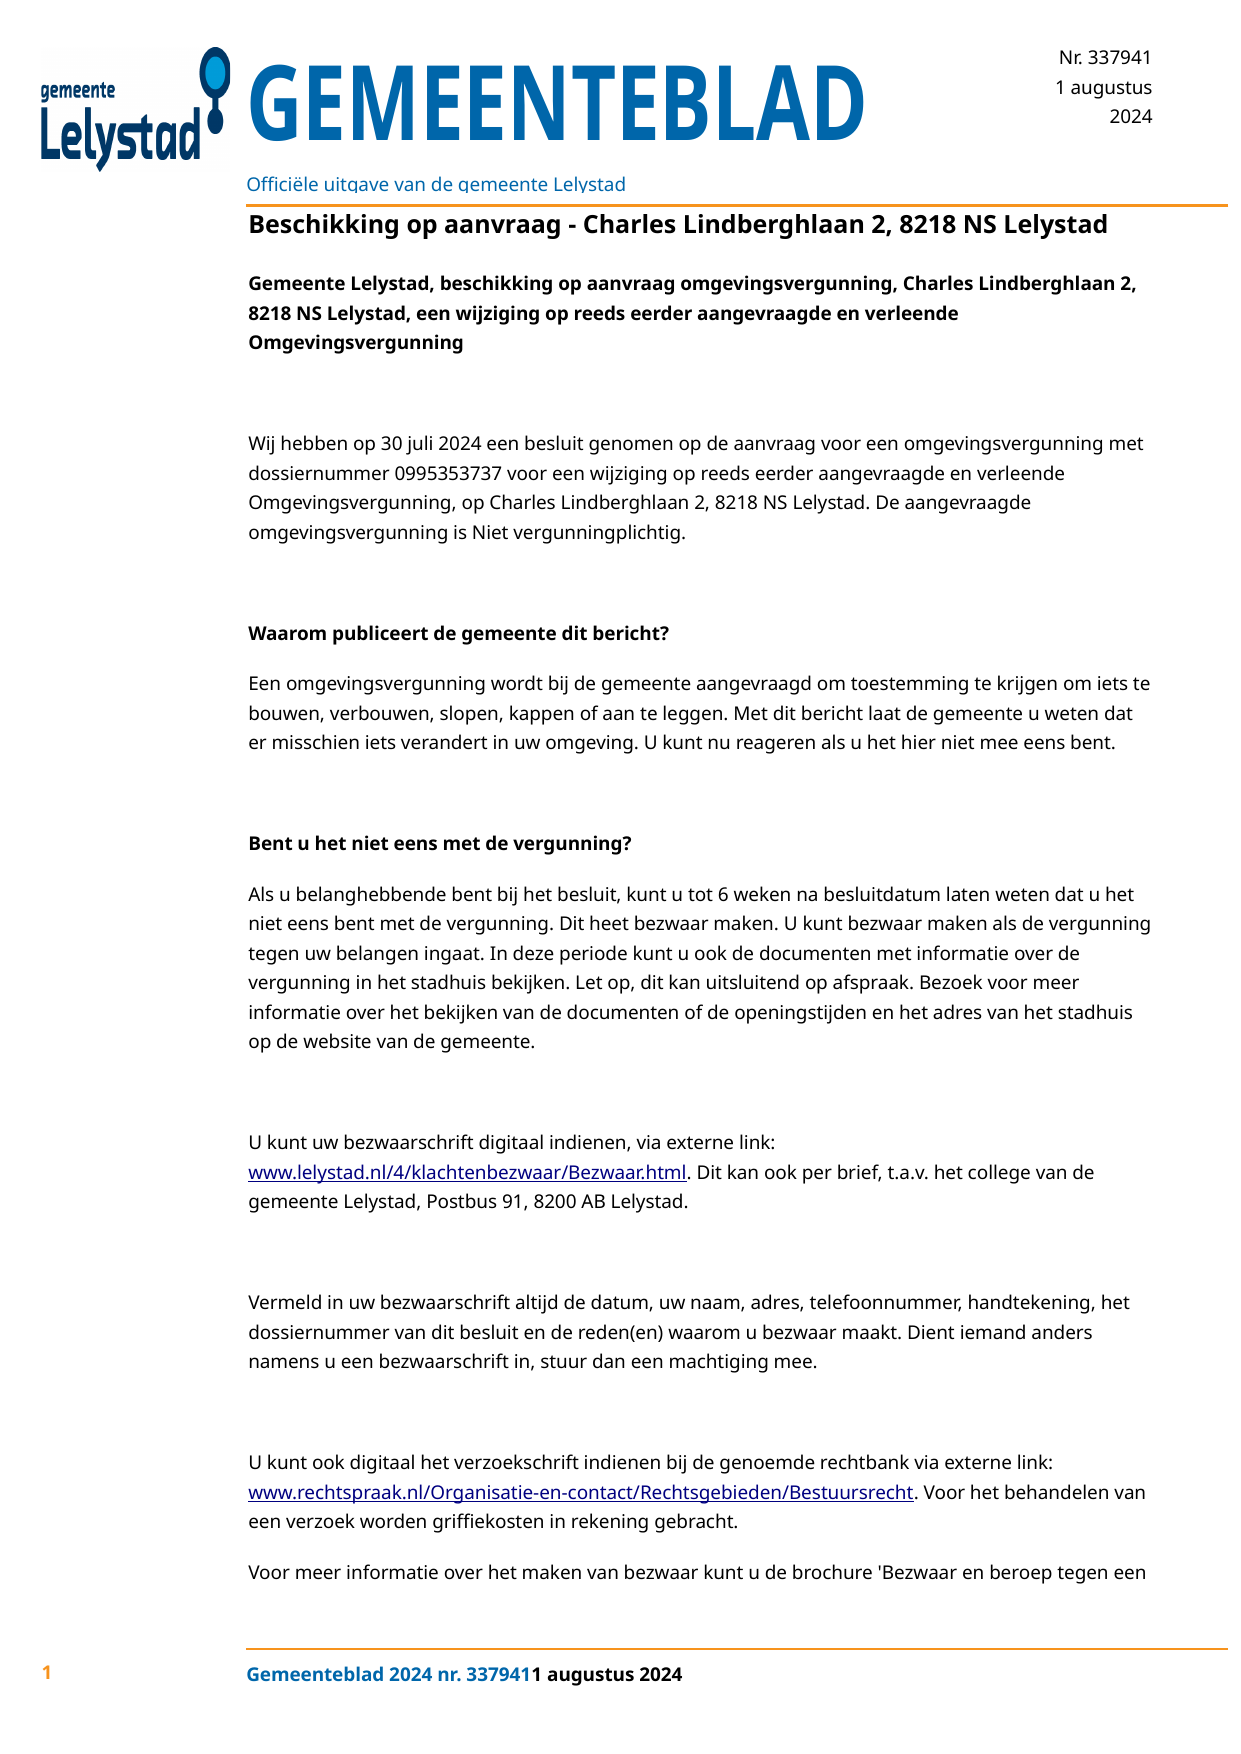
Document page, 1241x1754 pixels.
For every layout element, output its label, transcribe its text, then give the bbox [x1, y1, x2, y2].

text U kunt uw bezwaarschrift digitaal indienen, via externe link: www.lelystad.nl/4/klachtenbezwaar/Bezwaar.html. Dit kan ook per brief, t.a.v. het college van de gemeente Lelystad, Postbus 91, 8200 AB Lelystad. [248, 1129, 1152, 1214]
picture [41, 47, 231, 172]
text Beschikking op aanvraag - Charles Lindberghlaan 2, 8218 NS Lelystad [248, 207, 1152, 241]
text U kunt ook digitaal het verzoekschrift indienen bij de genoemde rechtbank via externe link: www.rechtspraak.nl/Organisatie-en-contact/Rechtsgebieden/Bestuursrecht. Voor het behandelen van een verzoek worden griffiekosten in rekening gebracht. [248, 1449, 1152, 1534]
text Voor meer informatie over het maken van bezwaar kunt u de brochure 'Bezwaar en beroep tegen een [248, 1559, 1152, 1585]
text Waarom publiceert de gemeente dit bericht? [248, 620, 1152, 646]
text Wij hebben op 30 juli 2024 een besluit genomen op de aanvraag voor een omgevingsvergunning met dossiernummer 0995353737 voor een wijziging op reeds eerder aangevraagde en verleende Omgevingsvergunning, op Charles Lindberghlaan 2, 8218 NS Lelystad. De aangevraagde omgevingsvergunning is Niet vergunningplichtig. [248, 430, 1152, 545]
text Bent u het niet eens met de vergunning? [248, 830, 1152, 856]
text Een omgevingsvergunning wordt bij de gemeente aangevraagd om toestemming te krijgen om iets te bouwen, verbouwen, slopen, kappen of aan te leggen. Met dit bericht laat de gemeente u weten dat er misschien iets verandert in uw omgeving. U kunt nu reageren als u het hier niet mee eens bent. [248, 670, 1152, 755]
text Gemeente Lelystad, beschikking op aanvraag omgevingsvergunning, Charles Lindberghlaan 2, 8218 NS Lelystad, een wijziging op reeds eerder aangevraagde en verleende Omgevingsvergunning [248, 270, 1152, 355]
text Vermeld in uw bezwaarschrift altijd de datum, uw naam, adres, telefoonnummer, handtekening, het dossiernummer van dit besluit en de reden(en) waarom u bezwaar maakt. Dient iemand anders namens u een bezwaarschrift in, stuur dan een machtiging mee. [248, 1289, 1152, 1374]
text Als u belanghebbende bent bij het besluit, kunt u tot 6 weken na besluitdatum laten weten dat u het niet eens bent met de vergunning. Dit heet bezwaar maken. U kunt bezwaar maken als de vergunning tegen uw belangen ingaat. In deze periode kunt u ook de documenten met informatie over de vergunning in het stadhuis bekijken. Let op, dit kan uitsluitend op afspraak. Bezoek voor meer informatie over het bekijken van de documenten of de openingstijden en het adres van het stadhuis op de website van de gemeente. [248, 881, 1152, 1054]
